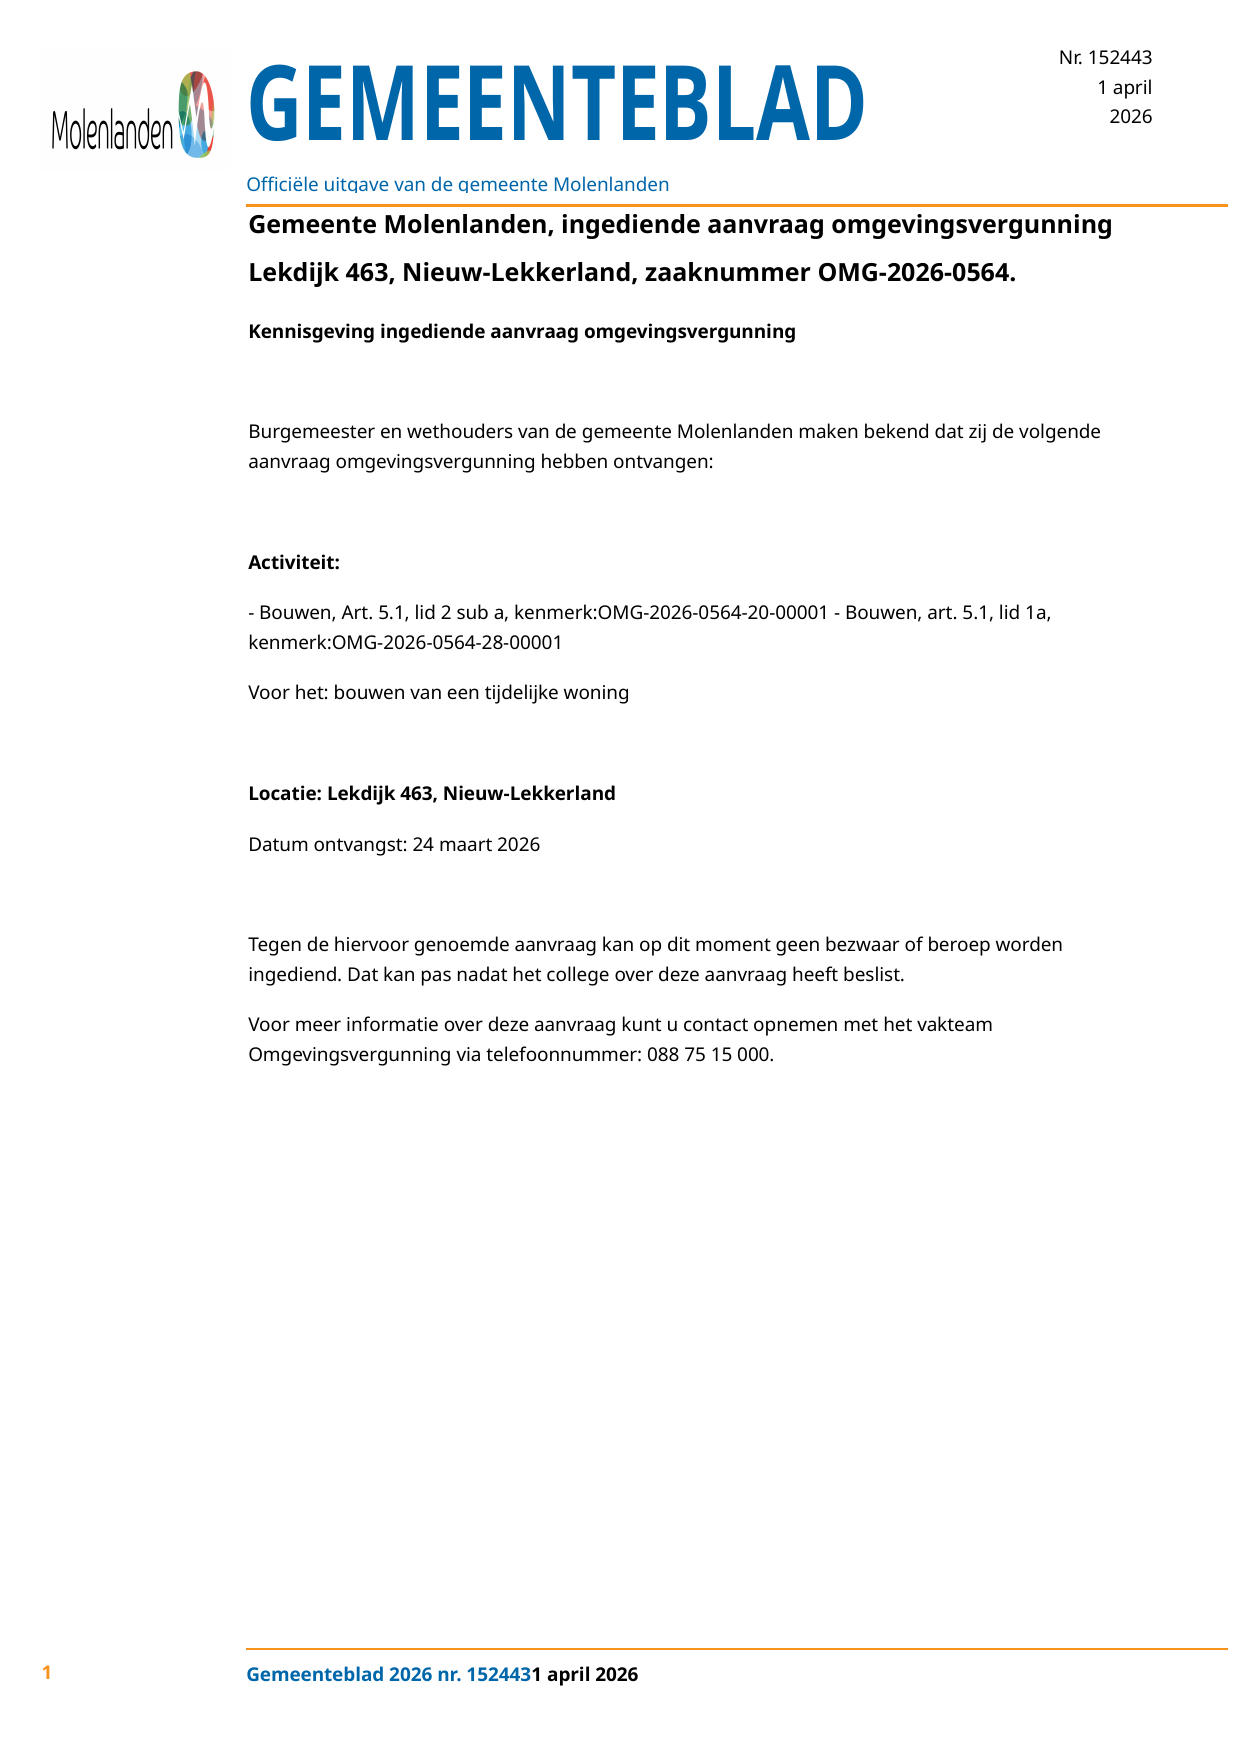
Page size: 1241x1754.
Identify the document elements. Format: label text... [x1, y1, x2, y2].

picture [41, 47, 231, 172]
text Voor meer informatie over deze aanvraag kunt u contact opnemen met het vakteam Omgevingsvergunning via telefoonnummer: 088 75 15 000. [248, 1012, 1152, 1067]
text Burgemeester en wethouders van de gemeente Molenlanden maken bekend dat zij de volgende aanvraag omgevingsvergunning hebben ontvangen: [248, 419, 1152, 474]
text Gemeente Molenlanden, ingediende aanvraag omgevingsvergunning Lekdijk 463, Nieuw-Lekkerland, zaaknummer OMG-2026-0564. [248, 207, 1152, 288]
text Datum ontvangst: 24 maart 2026 [248, 831, 1152, 857]
text Voor het: bouwen van een tijdelijke woning [248, 679, 1152, 705]
text Locatie: Lekdijk 463, Nieuw-Lekkerland [248, 780, 1152, 806]
text Activiteit: [248, 549, 1152, 575]
text Kennisgeving ingediende aanvraag omgevingsvergunning [248, 318, 1152, 344]
text - Bouwen, Art. 5.1, lid 2 sub a, kenmerk:OMG-2026-0564-20-00001 - Bouwen, art. 5.1, lid 1a, kenmerk:OMG-2026-0564-28-00001 [248, 599, 1152, 655]
text Tegen de hiervoor genoemde aanvraag kan op dit moment geen bezwaar of beroep worden ingediend. Dat kan pas nadat het college over deze aanvraag heeft beslist. [248, 932, 1152, 987]
